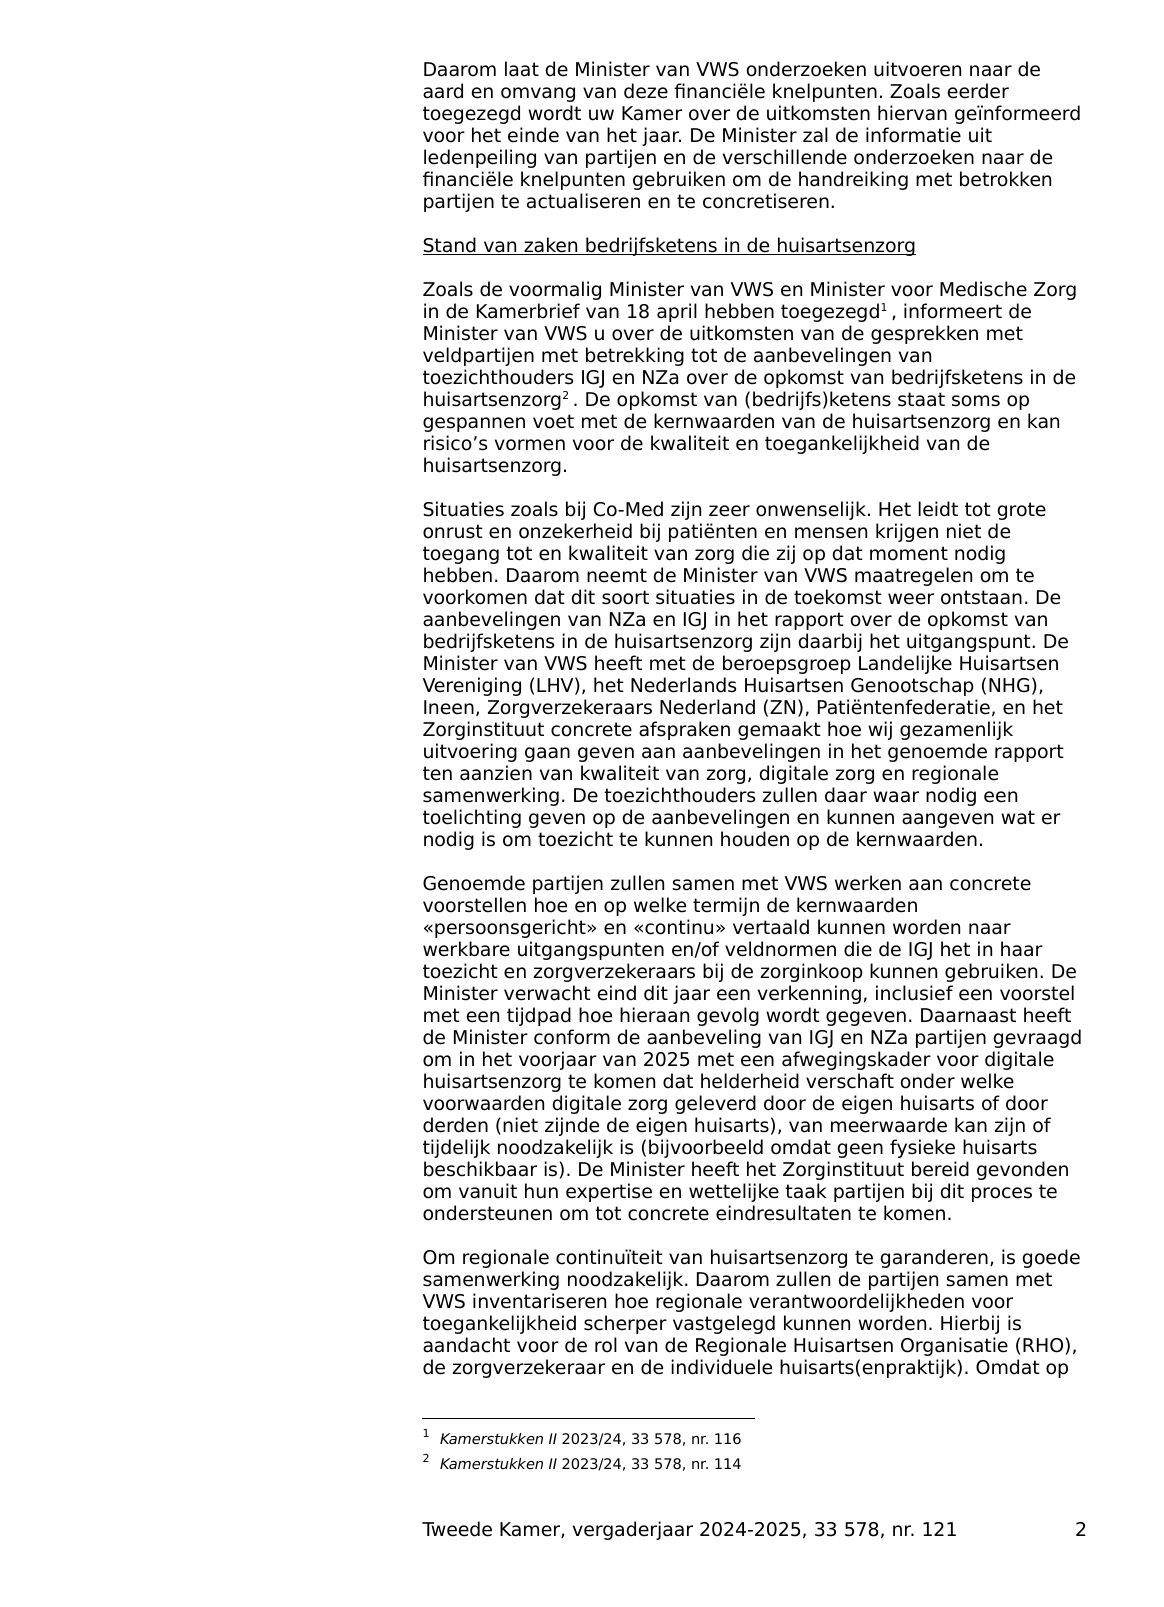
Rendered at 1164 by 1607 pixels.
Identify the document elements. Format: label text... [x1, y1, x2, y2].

text Kamerstukken II 2023/24, 33 578, nr. 116 [422, 1427, 1087, 1449]
text Zoals de voormalig Minister van VWS en Minister voor Medische Zorg in de Kamerbrief van 18 april hebben toegezegd, informeert de Minister van VWS u over de uitkomsten van de gesprekken met veldpartijen met betrekking tot de aanbevelingen van toezichthouders IGJ en NZa over de opkomst van bedrijfsketens in de huisartsenzorg. De opkomst van (bedrijfs)ketens staat soms op gespannen voet met de kernwaarden van de huisartsenzorg en kan risico’s vormen voor de kwaliteit en toegankelijkheid van de huisartsenzorg. [422, 279, 1087, 477]
text Kamerstukken II 2023/24, 33 578, nr. 114 [422, 1452, 1087, 1474]
text Genoemde partijen zullen samen met VWS werken aan concrete voorstellen hoe en op welke termijn de kernwaarden «persoonsgericht» en «continu» vertaald kunnen worden naar werkbare uitgangspunten en/of veldnormen die de IGJ het in haar toezicht en zorgverzekeraars bij de zorginkoop kunnen gebruiken. De Minister verwacht eind dit jaar een verkenning, inclusief een voorstel met een tijdpad hoe hieraan gevolg wordt gegeven. Daarnaast heeft de Minister conform de aanbeveling van IGJ en NZa partijen gevraagd om in het voorjaar van 2025 met een afwegingskader voor digitale huisartsenzorg te komen dat helderheid verschaft onder welke voorwaarden digitale zorg geleverd door de eigen huisarts of door derden (niet zijnde de eigen huisarts), van meerwaarde kan zijn of tijdelijk noodzakelijk is (bijvoorbeeld omdat geen fysieke huisarts beschikbaar is). De Minister heeft het Zorginstituut bereid gevonden om vanuit hun expertise en wettelijke taak partijen bij dit proces te ondersteunen om tot concrete eindresultaten te komen. [422, 873, 1087, 1225]
subtitle Stand van zaken bedrijfsketens in de huisartsenzorg [422, 235, 1087, 257]
text Situaties zoals bij Co-Med zijn zeer onwenselijk. Het leidt tot grote onrust en onzekerheid bij patiënten en mensen krijgen niet de toegang tot en kwaliteit van zorg die zij op dat moment nodig hebben. Daarom neemt de Minister van VWS maatregelen om te voorkomen dat dit soort situaties in de toekomst weer ontstaan. De aanbevelingen van NZa en IGJ in het rapport over de opkomst van bedrijfsketens in de huisartsenzorg zijn daarbij het uitgangspunt. De Minister van VWS heeft met de beroepsgroep Landelijke Huisartsen Vereniging (LHV), het Nederlands Huisartsen Genootschap (NHG), Ineen, Zorgverzekeraars Nederland (ZN), Patiëntenfederatie, en het Zorginstituut concrete afspraken gemaakt hoe wij gezamenlijk uitvoering gaan geven aan aanbevelingen in het genoemde rapport ten aanzien van kwaliteit van zorg, digitale zorg en regionale samenwerking. De toezichthouders zullen daar waar nodig een toelichting geven op de aanbevelingen en kunnen aangeven wat er nodig is om toezicht te kunnen houden op de kernwaarden. [422, 499, 1087, 851]
text Daarom laat de Minister van VWS onderzoeken uitvoeren naar de aard en omvang van deze financiële knelpunten. Zoals eerder toegezegd wordt uw Kamer over de uitkomsten hiervan geïnformeerd voor het einde van het jaar. De Minister zal de informatie uit ledenpeiling van partijen en de verschillende onderzoeken naar de financiële knelpunten gebruiken om de handreiking met betrokken partijen te actualiseren en te concretiseren. [422, 59, 1087, 213]
text Om regionale continuïteit van huisartsenzorg te garanderen, is goede samenwerking noodzakelijk. Daarom zullen de partijen samen met VWS inventariseren hoe regionale verantwoordelijkheden voor toegankelijkheid scherper vastgelegd kunnen worden. Hierbij is aandacht voor de rol van de Regionale Huisartsen Organisatie (RHO), de zorgverzekeraar en de individuele huisarts(enpraktijk). Omdat op [422, 1247, 1087, 1379]
